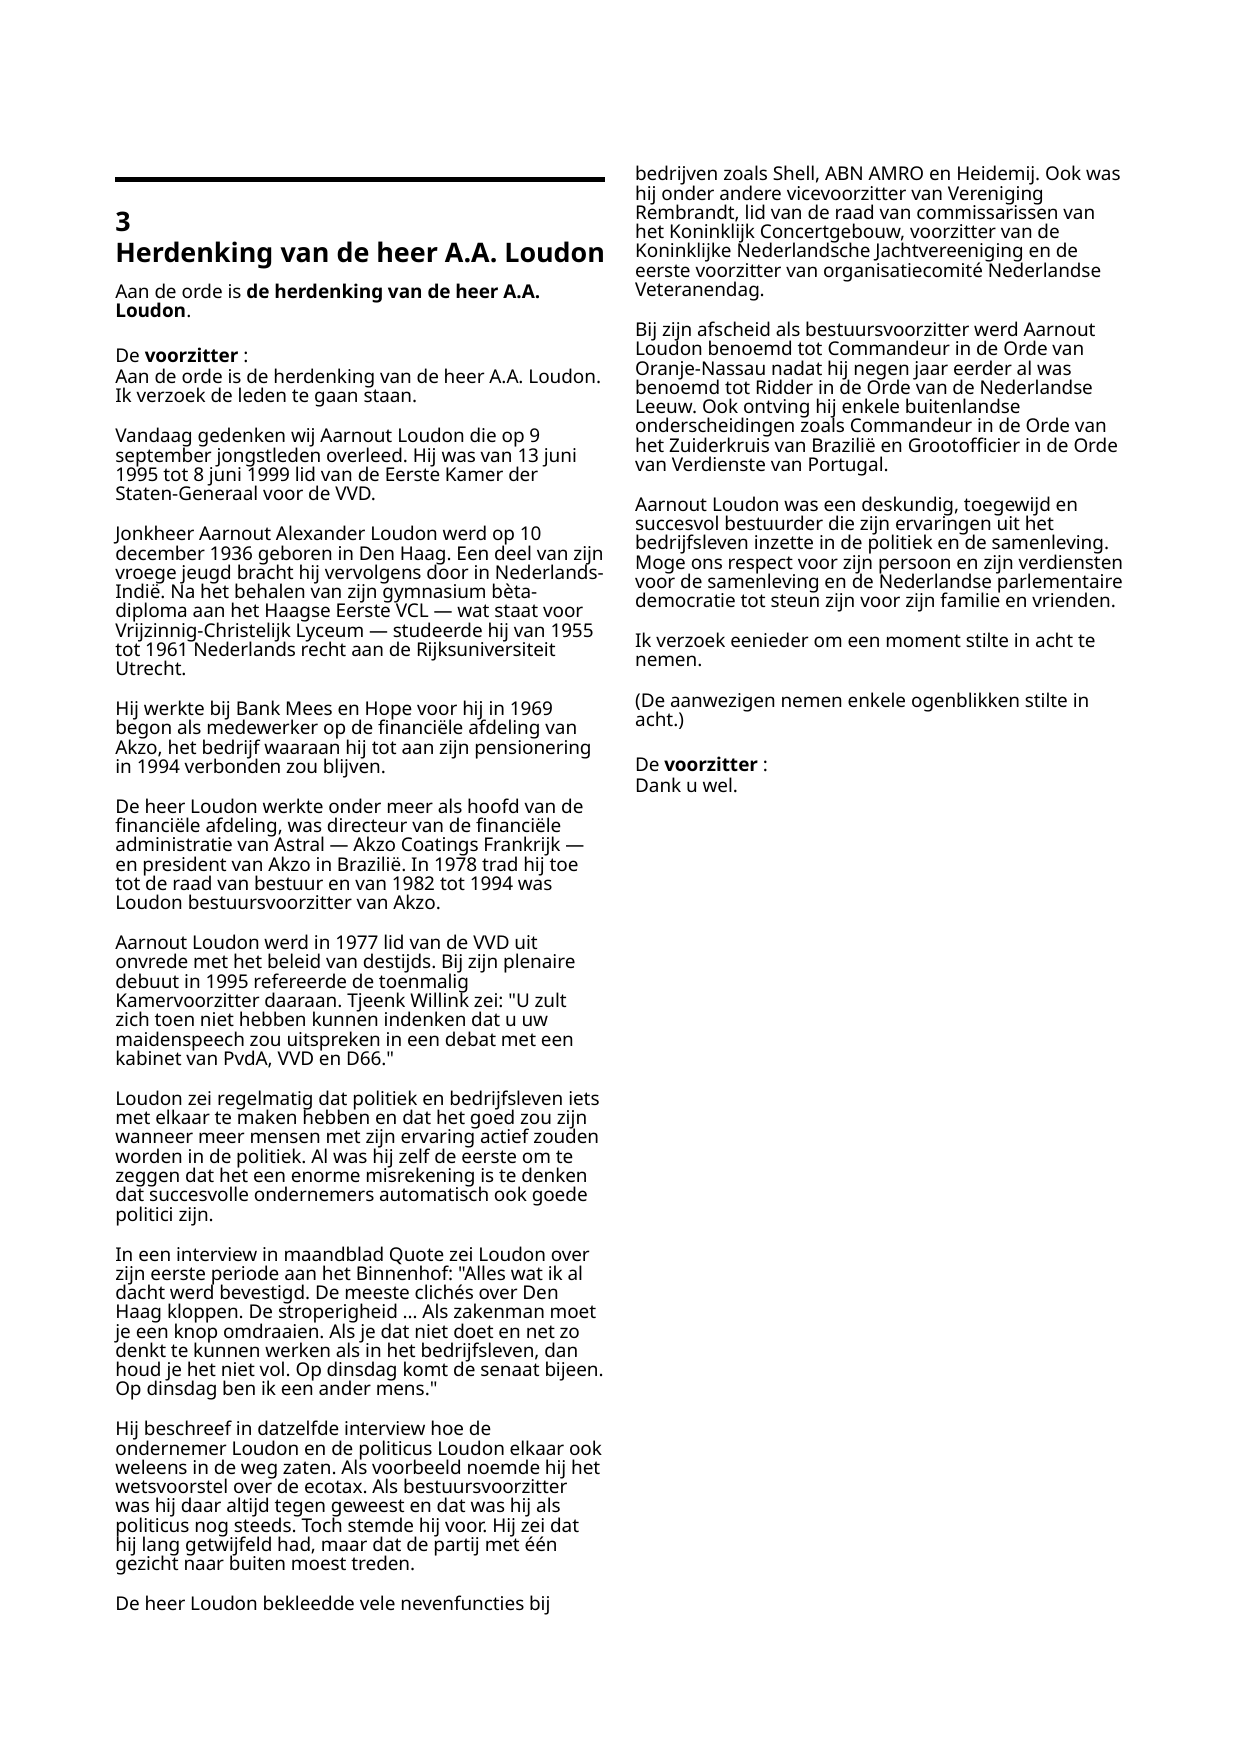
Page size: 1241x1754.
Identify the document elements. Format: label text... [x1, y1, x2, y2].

text De voorzitter : [635, 751, 1125, 777]
text Aan de orde is de herdenking van de heer A.A. Loudon. Ik verzoek de leden te gaan staan. [115, 368, 605, 407]
text (De aanwezigen nemen enkele ogenblikken stilte in acht.) [635, 692, 1125, 730]
text 3 [115, 203, 605, 239]
text Hij beschreef in datzelfde interview hoe de ondernemer Loudon en de politicus Loudon elkaar ook weleens in de weg zaten. Als voorbeeld noemde hij het wetsvoorstel over de ecotax. Als bestuursvoorzitter was hij daar altijd tegen geweest en dat was hij als politicus nog steeds. Toch stemde hij voor. Hij zei dat hij lang getwijfeld had, maar dat de partij met één gezicht naar buiten moest treden. [115, 1420, 605, 1574]
text Bij zijn afscheid als bestuursvoorzitter werd Aarnout Loudon benoemd tot Commandeur in de Orde van Oranje-Nassau nadat hij negen jaar eerder al was benoemd tot Ridder in de Orde van de Nederlandse Leeuw. Ook ontving hij enkele buitenlandse onderscheidingen zoals Commandeur in de Orde van het Zuiderkruis van Brazilië en Grootofficier in de Orde van Verdienste van Portugal. [635, 321, 1125, 475]
text Herdenking van de heer A.A. Loudon [115, 239, 605, 283]
text De heer Loudon werkte onder meer als hoofd van de financiële afdeling, was directeur van de financiële administratie van Astral — Akzo Coatings Frankrijk — en president van Akzo in Brazilië. In 1978 trad hij toe tot de raad van bestuur en van 1982 tot 1994 was Loudon bestuursvoorzitter van Akzo. [115, 798, 605, 913]
text Aarnout Loudon werd in 1977 lid van de VVD uit onvrede met het beleid van destijds. Bij zijn plenaire debuut in 1995 refereerde de toenmalig Kamervoorzitter daaraan. Tjeenk Willink zei: "U zult zich toen niet hebben kunnen indenken dat u uw maidenspeech zou uitspreken in een debat met een kabinet van PvdA, VVD en D66." [115, 934, 605, 1069]
text De voorzitter : [115, 342, 605, 368]
text De heer Loudon bekleedde vele nevenfuncties bij [115, 1595, 605, 1614]
text Aarnout Loudon was een deskundig, toegewijd en succesvol bestuurder die zijn ervaringen uit het bedrijfsleven inzette in de politiek en de samenleving. Moge ons respect voor zijn persoon en zijn verdiensten voor de samenleving en de Nederlandse parlementaire democratie tot steun zijn voor zijn familie en vrienden. [635, 496, 1125, 611]
text Vandaag gedenken wij Aarnout Loudon die op 9 september jongstleden overleed. Hij was van 13 juni 1995 tot 8 juni 1999 lid van de Eerste Kamer der Staten-Generaal voor de VVD. [115, 427, 605, 504]
text bedrijven zoals Shell, ABN AMRO en Heidemij. Ook was hij onder andere vicevoorzitter van Vereniging Rembrandt, lid van de raad van commissarissen van het Koninklijk Concertgebouw, voorzitter van de Koninklijke Nederlandsche Jachtvereeniging en de eerste voorzitter van organisatiecomité Nederlandse Veteranendag. [635, 165, 1125, 300]
text Hij werkte bij Bank Mees en Hope voor hij in 1969 begon als medewerker op de financiële afdeling van Akzo, het bedrijf waaraan hij tot aan zijn pensionering in 1994 verbonden zou blijven. [115, 700, 605, 777]
text Dank u wel. [635, 777, 1125, 796]
text Aan de orde is de herdenking van de heer A.A. Loudon. [115, 283, 605, 322]
text Ik verzoek eenieder om een moment stilte in acht te nemen. [635, 632, 1125, 671]
text Jonkheer Aarnout Alexander Loudon werd op 10 december 1936 geboren in Den Haag. Een deel van zijn vroege jeugd bracht hij vervolgens door in Nederlands-Indië. Na het behalen van zijn gymnasium bèta-diploma aan het Haagse Eerste VCL — wat staat voor Vrijzinnig-Christelijk Lyceum — studeerde hij van 1955 tot 1961 Nederlands recht aan de Rijksuniversiteit Utrecht. [115, 525, 605, 679]
text In een interview in maandblad Quote zei Loudon over zijn eerste periode aan het Binnenhof: "Alles wat ik al dacht werd bevestigd. De meeste clichés over Den Haag kloppen. De stroperigheid … Als zakenman moet je een knop omdraaien. Als je dat niet doet en net zo denkt te kunnen werken als in het bedrijfsleven, dan houd je het niet vol. Op dinsdag komt de senaat bijeen. Op dinsdag ben ik een ander mens." [115, 1246, 605, 1400]
text Loudon zei regelmatig dat politiek en bedrijfsleven iets met elkaar te maken hebben en dat het goed zou zijn wanneer meer mensen met zijn ervaring actief zouden worden in de politiek. Al was hij zelf de eerste om te zeggen dat het een enorme misrekening is te denken dat succesvolle ondernemers automatisch ook goede politici zijn. [115, 1090, 605, 1225]
